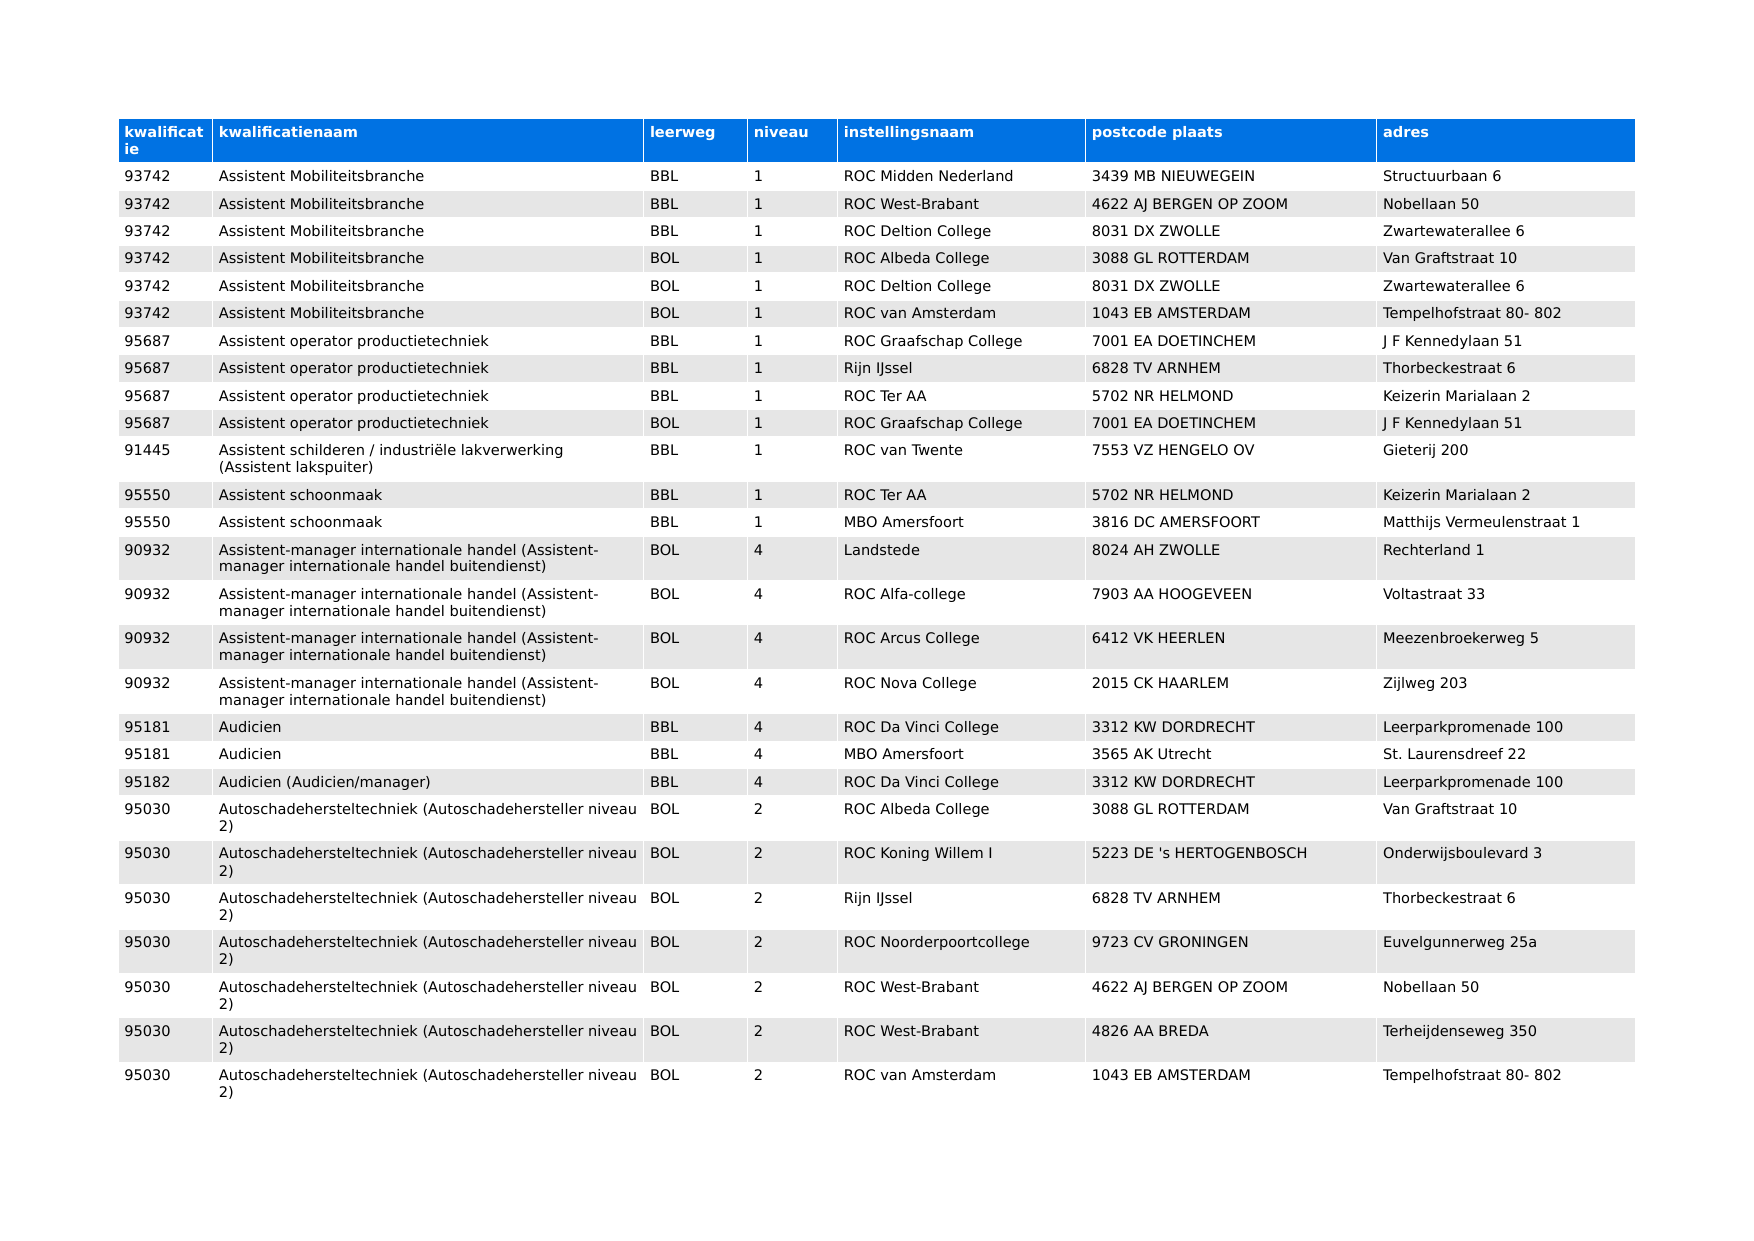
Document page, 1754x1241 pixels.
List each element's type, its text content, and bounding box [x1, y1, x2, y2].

table_cell BOL [644, 670, 747, 713]
table_cell Assistent-manager internationale handel (Assistent-manager internationale handel buitendienst) [213, 581, 643, 624]
table_cell 1043 EB AMSTERDAM [1086, 301, 1376, 327]
table_cell 7903 AA HOOGEVEEN [1086, 581, 1376, 624]
table_cell 90932 [119, 625, 212, 669]
table_cell Assistent schilderen / industriële lakverwerking (Assistent lakspuiter) [213, 438, 643, 481]
table_cell ROC Da Vinci College [838, 769, 1085, 795]
table_cell Meezenbroekerweg 5 [1377, 625, 1635, 669]
table_cell 95030 [119, 841, 212, 884]
table_cell Autoschadehersteltechniek (Autoschadehersteller niveau 2) [213, 796, 643, 840]
table_cell Autoschadehersteltechniek (Autoschadehersteller niveau 2) [213, 1018, 643, 1062]
table_header kwalificatie [119, 119, 212, 162]
table_header postcode plaats [1086, 119, 1376, 162]
table_cell ROC Noorderpoortcollege [838, 930, 1085, 973]
table_cell BOL [644, 246, 747, 272]
table_cell Assistent Mobiliteitsbranche [213, 301, 643, 327]
table_cell 95550 [119, 482, 212, 508]
table_cell Zwartewaterallee 6 [1377, 273, 1635, 299]
table_cell 91445 [119, 438, 212, 481]
table_cell 2 [748, 1063, 837, 1106]
table_cell BOL [644, 1018, 747, 1062]
table_cell 4 [748, 742, 837, 768]
table_cell BOL [644, 841, 747, 884]
table_cell MBO Amersfoort [838, 742, 1085, 768]
table_cell 1 [748, 482, 837, 508]
table_cell BBL [644, 482, 747, 508]
table_cell Zijlweg 203 [1377, 670, 1635, 713]
table_cell ROC Alfa-college [838, 581, 1085, 624]
table_cell 8031 DX ZWOLLE [1086, 273, 1376, 299]
table_cell 8031 DX ZWOLLE [1086, 218, 1376, 245]
table_cell 7001 EA DOETINCHEM [1086, 410, 1376, 436]
table_cell 6828 TV ARNHEM [1086, 355, 1376, 382]
table_header adres [1377, 119, 1635, 162]
table_cell ROC Koning Willem I [838, 841, 1085, 884]
table_cell 3312 KW DORDRECHT [1086, 714, 1376, 741]
table_cell Structuurbaan 6 [1377, 164, 1635, 190]
table_cell 1 [748, 509, 837, 536]
table_cell Assistent operator productietechniek [213, 383, 643, 409]
table_cell 95030 [119, 796, 212, 840]
table_cell 7553 VZ HENGELO OV [1086, 438, 1376, 481]
table_cell BOL [644, 885, 747, 928]
table_cell 4622 AJ BERGEN OP ZOOM [1086, 191, 1376, 217]
table_cell 1 [748, 164, 837, 190]
table_cell BOL [644, 1063, 747, 1106]
table_cell ROC Graafschap College [838, 410, 1085, 436]
table_cell 95687 [119, 328, 212, 354]
table_cell Audicien [213, 742, 643, 768]
table_cell BOL [644, 537, 747, 580]
table_cell Nobellaan 50 [1377, 191, 1635, 217]
table_cell Voltastraat 33 [1377, 581, 1635, 624]
table_cell 4 [748, 670, 837, 713]
table_cell Nobellaan 50 [1377, 974, 1635, 1017]
table_cell Assistent-manager internationale handel (Assistent-manager internationale handel buitendienst) [213, 625, 643, 669]
table_cell St. Laurensdreef 22 [1377, 742, 1635, 768]
table_cell BOL [644, 625, 747, 669]
table_cell Assistent-manager internationale handel (Assistent-manager internationale handel buitendienst) [213, 670, 643, 713]
table_cell 1 [748, 328, 837, 354]
table_cell ROC Albeda College [838, 246, 1085, 272]
table_cell Terheijdenseweg 350 [1377, 1018, 1635, 1062]
table_cell BOL [644, 930, 747, 973]
table_cell Assistent schoonmaak [213, 482, 643, 508]
table_cell BOL [644, 410, 747, 436]
table_cell 1 [748, 355, 837, 382]
table_cell Assistent Mobiliteitsbranche [213, 164, 643, 190]
table_cell 93742 [119, 246, 212, 272]
table_cell Assistent schoonmaak [213, 509, 643, 536]
table_cell 9723 CV GRONINGEN [1086, 930, 1376, 973]
table_header leerweg [644, 119, 747, 162]
table_cell ROC van Amsterdam [838, 301, 1085, 327]
table_cell 2 [748, 1018, 837, 1062]
table_cell BBL [644, 383, 747, 409]
table_cell 2 [748, 841, 837, 884]
table_cell Autoschadehersteltechniek (Autoschadehersteller niveau 2) [213, 841, 643, 884]
table_cell 3816 DC AMERSFOORT [1086, 509, 1376, 536]
table_cell 95687 [119, 410, 212, 436]
table_cell 4622 AJ BERGEN OP ZOOM [1086, 974, 1376, 1017]
table_cell 95687 [119, 355, 212, 382]
table_cell 2 [748, 974, 837, 1017]
table_header niveau [748, 119, 837, 162]
table_cell ROC Arcus College [838, 625, 1085, 669]
table_cell 95030 [119, 930, 212, 973]
table_cell ROC West-Brabant [838, 191, 1085, 217]
table_cell BBL [644, 769, 747, 795]
table_cell BBL [644, 328, 747, 354]
table_cell Euvelgunnerweg 25a [1377, 930, 1635, 973]
table_cell Assistent-manager internationale handel (Assistent-manager internationale handel buitendienst) [213, 537, 643, 580]
table_cell 8024 AH ZWOLLE [1086, 537, 1376, 580]
table_cell BOL [644, 581, 747, 624]
table_cell 95030 [119, 885, 212, 928]
table_cell 1043 EB AMSTERDAM [1086, 1063, 1376, 1106]
table_cell ROC Deltion College [838, 273, 1085, 299]
table_cell 95181 [119, 714, 212, 741]
table_cell Audicien (Audicien/manager) [213, 769, 643, 795]
table_cell 93742 [119, 218, 212, 245]
table_cell 7001 EA DOETINCHEM [1086, 328, 1376, 354]
table_cell Thorbeckestraat 6 [1377, 885, 1635, 928]
table_cell BOL [644, 796, 747, 840]
table_cell 1 [748, 273, 837, 299]
table_cell Autoschadehersteltechniek (Autoschadehersteller niveau 2) [213, 885, 643, 928]
table_cell 1 [748, 218, 837, 245]
table_cell 4 [748, 769, 837, 795]
table_cell 4826 AA BREDA [1086, 1018, 1376, 1062]
table_cell Autoschadehersteltechniek (Autoschadehersteller niveau 2) [213, 930, 643, 973]
table_cell 6828 TV ARNHEM [1086, 885, 1376, 928]
table_cell Assistent Mobiliteitsbranche [213, 191, 643, 217]
table_cell ROC West-Brabant [838, 1018, 1085, 1062]
table_cell BBL [644, 191, 747, 217]
table_header kwalificatienaam [213, 119, 643, 162]
table_cell 3088 GL ROTTERDAM [1086, 796, 1376, 840]
table_cell 3565 AK Utrecht [1086, 742, 1376, 768]
table_cell ROC West-Brabant [838, 974, 1085, 1017]
table_cell ROC Deltion College [838, 218, 1085, 245]
table_cell 1 [748, 383, 837, 409]
table_cell Assistent Mobiliteitsbranche [213, 218, 643, 245]
table_cell Tempelhofstraat 80- 802 [1377, 301, 1635, 327]
table_cell 90932 [119, 537, 212, 580]
table_cell Assistent operator productietechniek [213, 355, 643, 382]
table_cell 1 [748, 438, 837, 481]
table_cell BBL [644, 742, 747, 768]
table_header instellingsnaam [838, 119, 1085, 162]
table_cell 1 [748, 301, 837, 327]
table_cell 1 [748, 191, 837, 217]
table_cell Tempelhofstraat 80- 802 [1377, 1063, 1635, 1106]
table_cell 3088 GL ROTTERDAM [1086, 246, 1376, 272]
table_cell Autoschadehersteltechniek (Autoschadehersteller niveau 2) [213, 1063, 643, 1106]
table_cell 95182 [119, 769, 212, 795]
table_cell Assistent operator productietechniek [213, 410, 643, 436]
table_cell Thorbeckestraat 6 [1377, 355, 1635, 382]
table_cell BOL [644, 974, 747, 1017]
table_cell ROC Midden Nederland [838, 164, 1085, 190]
table_cell BOL [644, 273, 747, 299]
table_cell 93742 [119, 301, 212, 327]
table_cell ROC Ter AA [838, 383, 1085, 409]
table_cell 95030 [119, 974, 212, 1017]
table_cell Leerparkpromenade 100 [1377, 714, 1635, 741]
table_cell 2 [748, 885, 837, 928]
table_cell BBL [644, 438, 747, 481]
table_cell ROC van Twente [838, 438, 1085, 481]
table_cell J F Kennedylaan 51 [1377, 410, 1635, 436]
table_cell 93742 [119, 191, 212, 217]
table_cell 95550 [119, 509, 212, 536]
table_cell 2 [748, 796, 837, 840]
table_cell Assistent operator productietechniek [213, 328, 643, 354]
table_cell 95030 [119, 1018, 212, 1062]
table_cell 6412 VK HEERLEN [1086, 625, 1376, 669]
table_cell BBL [644, 509, 747, 536]
table_cell BBL [644, 355, 747, 382]
table_cell Rechterland 1 [1377, 537, 1635, 580]
table_cell Rijn IJssel [838, 355, 1085, 382]
table_cell 5702 NR HELMOND [1086, 383, 1376, 409]
table_cell 4 [748, 537, 837, 580]
table_cell ROC Da Vinci College [838, 714, 1085, 741]
table_cell J F Kennedylaan 51 [1377, 328, 1635, 354]
table_cell 3312 KW DORDRECHT [1086, 769, 1376, 795]
table_cell 93742 [119, 273, 212, 299]
table_cell 1 [748, 246, 837, 272]
table_cell 2 [748, 930, 837, 973]
table_cell 90932 [119, 581, 212, 624]
table_cell ROC Nova College [838, 670, 1085, 713]
table_cell BOL [644, 301, 747, 327]
table_cell 4 [748, 581, 837, 624]
table_cell BBL [644, 714, 747, 741]
table_cell Van Graftstraat 10 [1377, 796, 1635, 840]
table_cell 95181 [119, 742, 212, 768]
table_cell ROC Albeda College [838, 796, 1085, 840]
table_cell Keizerin Marialaan 2 [1377, 482, 1635, 508]
table_cell Audicien [213, 714, 643, 741]
table_cell 95030 [119, 1063, 212, 1106]
table_cell MBO Amersfoort [838, 509, 1085, 536]
table_cell BBL [644, 164, 747, 190]
table_cell 5702 NR HELMOND [1086, 482, 1376, 508]
table_cell Van Graftstraat 10 [1377, 246, 1635, 272]
table_cell Autoschadehersteltechniek (Autoschadehersteller niveau 2) [213, 974, 643, 1017]
table_cell ROC van Amsterdam [838, 1063, 1085, 1106]
table_cell 1 [748, 410, 837, 436]
table_cell ROC Graafschap College [838, 328, 1085, 354]
table_cell ROC Ter AA [838, 482, 1085, 508]
table_cell 4 [748, 625, 837, 669]
table_cell Matthijs Vermeulenstraat 1 [1377, 509, 1635, 536]
table_cell Assistent Mobiliteitsbranche [213, 246, 643, 272]
table_cell 4 [748, 714, 837, 741]
table_cell Onderwijsboulevard 3 [1377, 841, 1635, 884]
table_cell BBL [644, 218, 747, 245]
table_cell 90932 [119, 670, 212, 713]
table_cell Leerparkpromenade 100 [1377, 769, 1635, 795]
table_cell Gieterij 200 [1377, 438, 1635, 481]
table_cell 93742 [119, 164, 212, 190]
table_cell Landstede [838, 537, 1085, 580]
table_cell Keizerin Marialaan 2 [1377, 383, 1635, 409]
table_cell Assistent Mobiliteitsbranche [213, 273, 643, 299]
table_cell 2015 CK HAARLEM [1086, 670, 1376, 713]
table_cell 5223 DE 's HERTOGENBOSCH [1086, 841, 1376, 884]
table_cell 3439 MB NIEUWEGEIN [1086, 164, 1376, 190]
table_cell Zwartewaterallee 6 [1377, 218, 1635, 245]
table_cell 95687 [119, 383, 212, 409]
table_cell Rijn IJssel [838, 885, 1085, 928]
